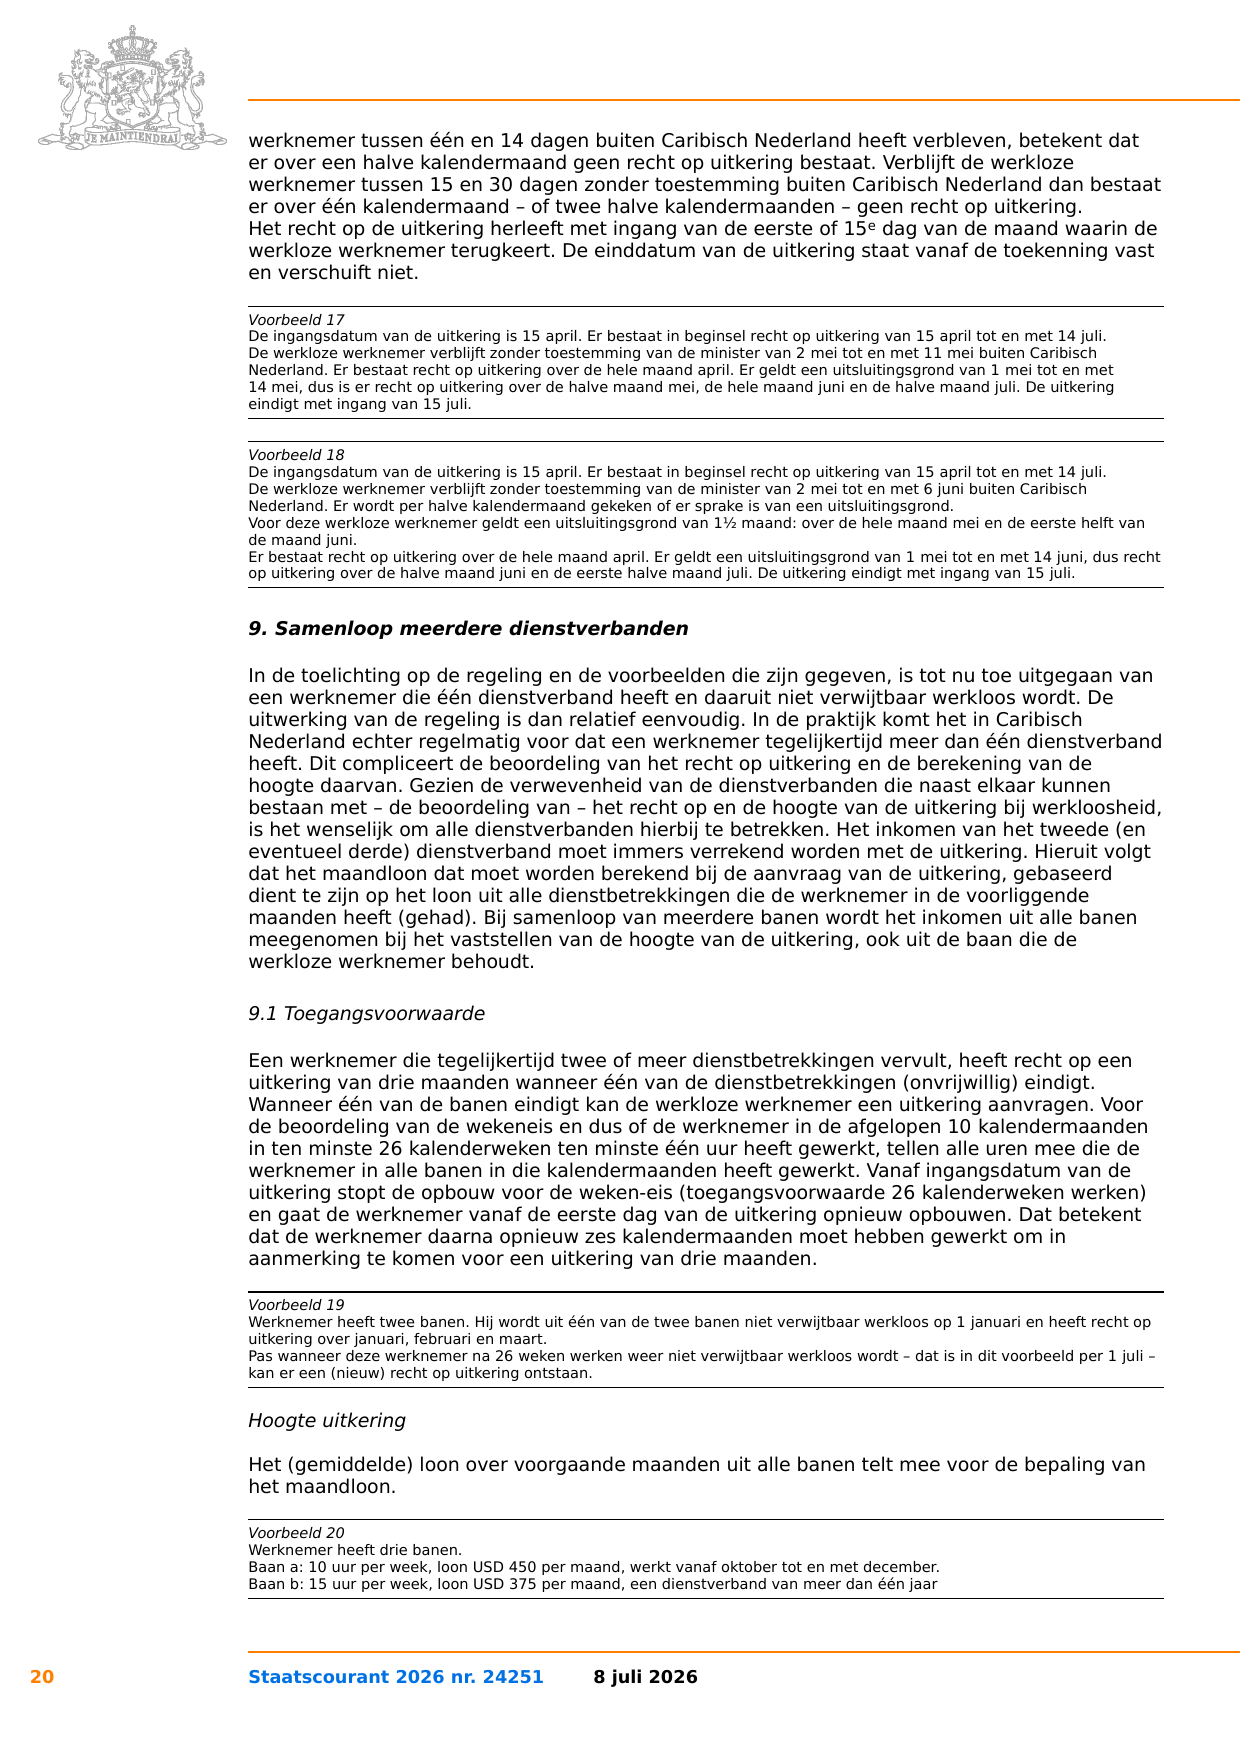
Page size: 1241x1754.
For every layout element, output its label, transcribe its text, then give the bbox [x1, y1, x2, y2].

table_header Voorbeeld 18 De ingangsdatum van de uitkering is 15 april. Er bestaat in beginsel recht op uitkering van 15 april tot en met 14 juli. De werkloze werknemer verblijft zonder toestemming van de minister van 2 mei tot en met 6 juni buiten Caribisch Nederland. Er wordt per halve kalendermaand gekeken of er sprake is van een uitsluitingsgrond. Voor deze werkloze werknemer geldt een uitsluitingsgrond van 1½ maand: over de hele maand mei en de eerste helft van de maand juni. Er bestaat recht op uitkering over de hele maand april. Er geldt een uitsluitingsgrond van 1 mei tot en met 14 juni, dus recht op uitkering over de halve maand juni en de eerste halve maand juli. De uitkering eindigt met ingang van 15 juli. [248, 442, 1163, 587]
text Een werknemer die tegelijkertijd twee of meer dienstbetrekkingen vervult, heeft recht op een uitkering van drie maanden wanneer één van de dienstbetrekkingen (onvrijwillig) eindigt. Wanneer één van de banen eindigt kan de werkloze werknemer een uitkering aanvragen. Voor de beoordeling van de wekeneis en dus of de werknemer in de afgelopen 10 kalendermaanden in ten minste 26 kalenderweken ten minste één uur heeft gewerkt, tellen alle uren mee die de werknemer in alle banen in die kalendermaanden heeft gewerkt. Vanaf ingangsdatum van de uitkering stopt de opbouw voor de weken-eis (toegangsvoorwaarde 26 kalenderweken werken) en gaat de werknemer vanaf de eerste dag van de uitkering opnieuw opbouwen. Dat betekent dat de werknemer daarna opnieuw zes kalendermaanden moet hebben gewerkt om in aanmerking te komen voor een uitkering van drie maanden. [248, 1050, 1163, 1269]
picture [38, 25, 227, 150]
table_header Voorbeeld 20 Werknemer heeft drie banen. Baan a: 10 uur per week, loon USD 450 per maand, werkt vanaf oktober tot en met december. Baan b: 15 uur per week, loon USD 375 per maand, een dienstverband van meer dan één jaar [248, 1520, 1163, 1598]
table_header Voorbeeld 19 Werknemer heeft twee banen. Hij wordt uit één van de twee banen niet verwijtbaar werkloos op 1 januari en heeft recht op uitkering over januari, februari en maart. Pas wanneer deze werknemer na 26 weken werken weer niet verwijtbaar werkloos wordt – dat is in dit voorbeeld per 1 juli – kan er een (nieuw) recht op uitkering ontstaan. [248, 1293, 1163, 1387]
subtitle 9.1 Toegangsvoorwaarde [248, 1003, 1163, 1025]
text Het recht op de uitkering herleeft met ingang van de eerste of 15e dag van de maand waarin de werkloze werknemer terugkeert. De einddatum van de uitkering staat vanaf de toekenning vast en verschuift niet. [248, 218, 1163, 284]
table_header Voorbeeld 17 De ingangsdatum van de uitkering is 15 april. Er bestaat in beginsel recht op uitkering van 15 april tot en met 14 juli. De werkloze werknemer verblijft zonder toestemming van de minister van 2 mei tot en met 11 mei buiten Caribisch Nederland. Er bestaat recht op uitkering over de hele maand april. Er geldt een uitsluitingsgrond van 1 mei tot en met 14 mei, dus is er recht op uitkering over de halve maand mei, de hele maand juni en de halve maand juli. De uitkering eindigt met ingang van 15 juli. [248, 307, 1163, 418]
subtitle Hoogte uitkering [248, 1410, 1163, 1432]
text werknemer tussen één en 14 dagen buiten Caribisch Nederland heeft verbleven, betekent dat er over een halve kalendermaand geen recht op uitkering bestaat. Verblijft de werkloze werknemer tussen 15 en 30 dagen zonder toestemming buiten Caribisch Nederland dan bestaat er over één kalendermaand – of twee halve kalendermaanden – geen recht op uitkering. [248, 130, 1163, 218]
text In de toelichting op de regeling en de voorbeelden die zijn gegeven, is tot nu toe uitgegaan van een werknemer die één dienstverband heeft en daaruit niet verwijtbaar werkloos wordt. De uitwerking van de regeling is dan relatief eenvoudig. In de praktijk komt het in Caribisch Nederland echter regelmatig voor dat een werknemer tegelijkertijd meer dan één dienstverband heeft. Dit compliceert de beoordeling van het recht op uitkering en de berekening van de hoogte daarvan. Gezien de verwevenheid van de dienstverbanden die naast elkaar kunnen bestaan met – de beoordeling van – het recht op en de hoogte van de uitkering bij werkloosheid, is het wenselijk om alle dienstverbanden hierbij te betrekken. Het inkomen van het tweede (en eventueel derde) dienstverband moet immers verrekend worden met de uitkering. Hieruit volgt dat het maandloon dat moet worden berekend bij de aanvraag van de uitkering, gebaseerd dient te zijn op het loon uit alle dienstbetrekkingen die de werknemer in de voorliggende maanden heeft (gehad). Bij samenloop van meerdere banen wordt het inkomen uit alle banen meegenomen bij het vaststellen van de hoogte van de uitkering, ook uit de baan die de werkloze werknemer behoudt. [248, 665, 1163, 973]
text Het (gemiddelde) loon over voorgaande maanden uit alle banen telt mee voor de bepaling van het maandloon. [248, 1453, 1163, 1497]
subtitle 9. Samenloop meerdere dienstverbanden [248, 618, 1163, 640]
